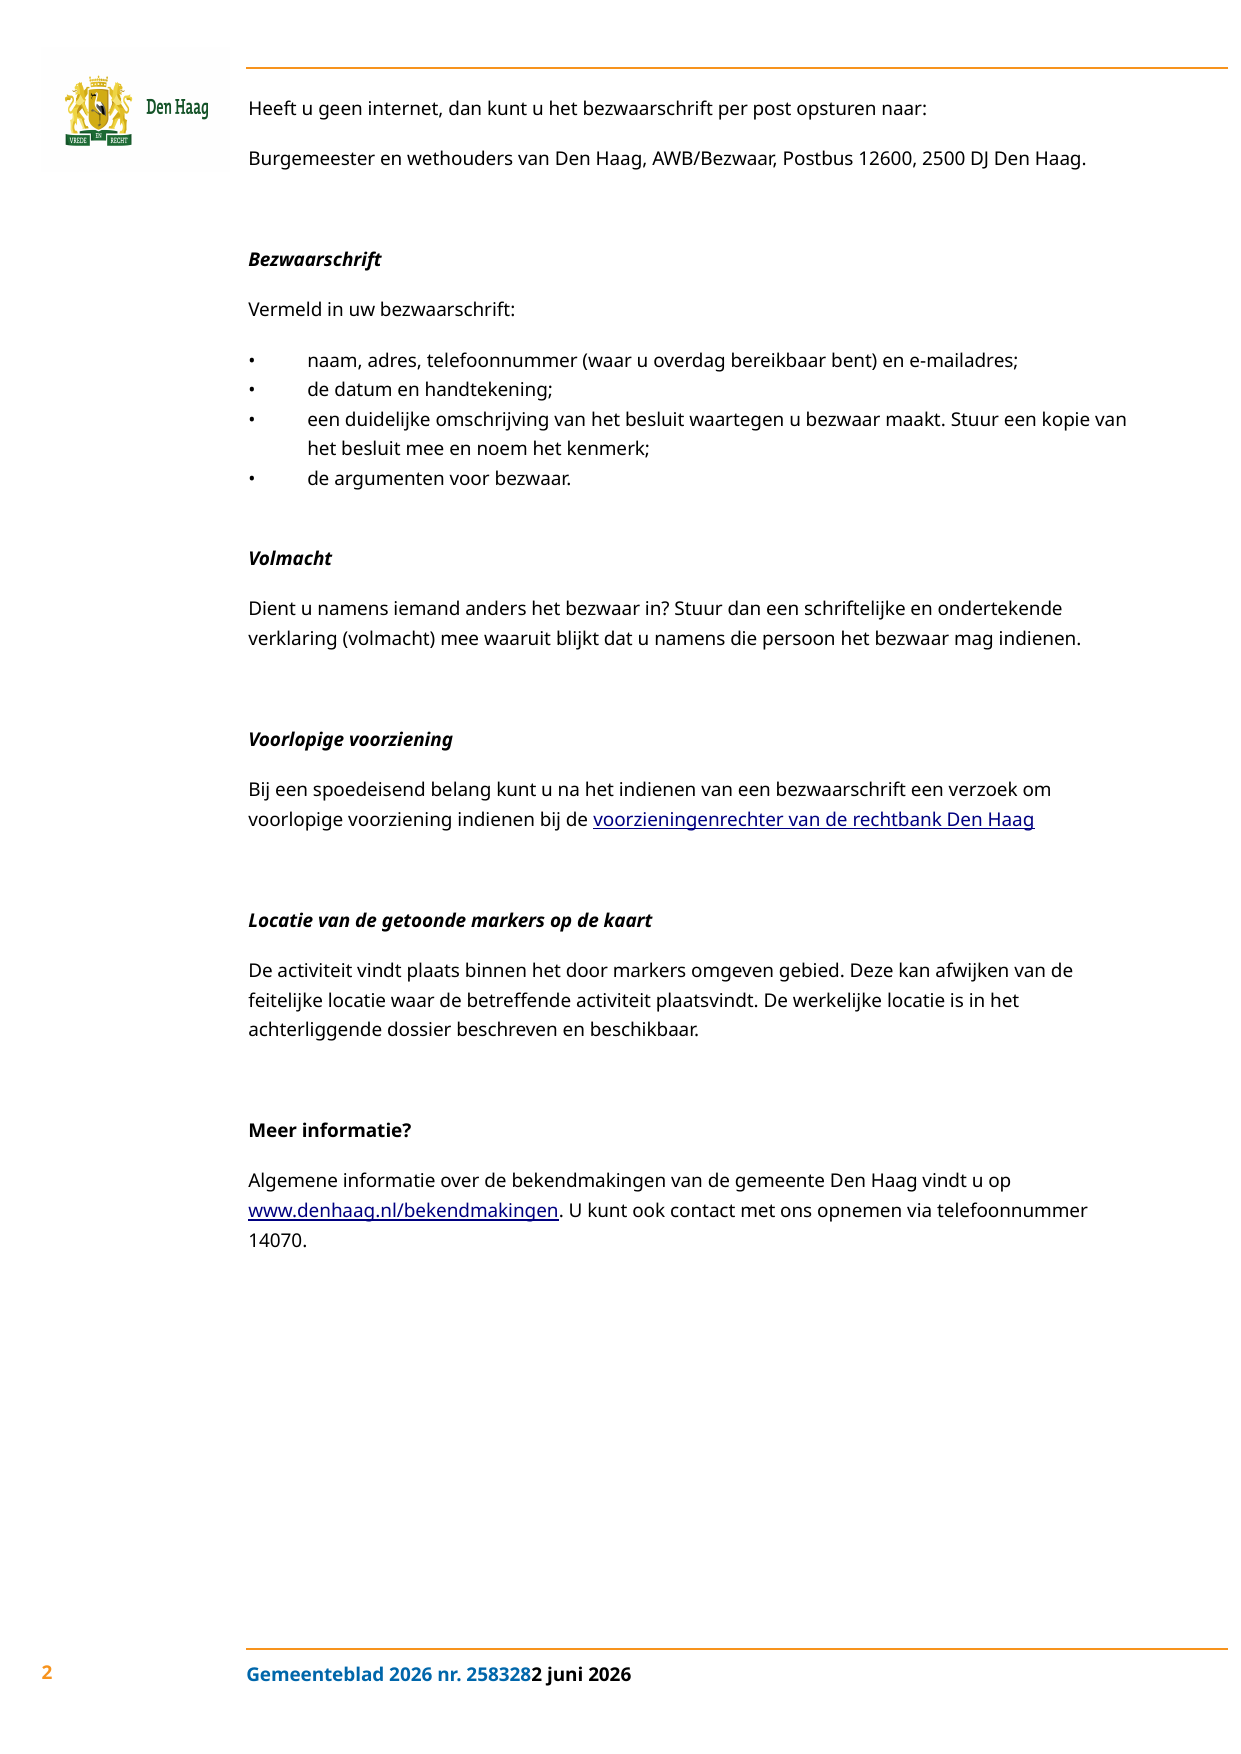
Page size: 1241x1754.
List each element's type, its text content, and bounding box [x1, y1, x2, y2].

text Bij een spoedeisend belang kunt u na het indienen van een bezwaarschrift een verzoek om voorlopige voorziening indienen bij de voorzieningenrechter van de rechtbank Den Haag [248, 776, 1152, 832]
text Voorlopige voorziening [248, 726, 1152, 752]
list de argumenten voor bezwaar. [248, 465, 1152, 491]
text Heeft u geen internet, dan kunt u het bezwaarschrift per post opsturen naar: [248, 95, 1152, 121]
text Burgemeester en wethouders van Den Haag, AWB/Bezwaar, Postbus 12600, 2500 DJ Den Haag. [248, 145, 1152, 171]
list een duidelijke omschrijving van het besluit waartegen u bezwaar maakt. Stuur een kopie van het besluit mee en noem het kenmerk; [248, 406, 1152, 461]
list de datum en handtekening; [248, 376, 1152, 402]
list naam, adres, telefoonnummer (waar u overdag bereikbaar bent) en e-mailadres; [248, 347, 1152, 373]
text Meer informatie? [248, 1117, 1152, 1143]
text Algemene informatie over de bekendmakingen van de gemeente Den Haag vindt u op www.denhaag.nl/bekendmakingen. U kunt ook contact met ons opnemen via telefoonnummer 14070. [248, 1168, 1152, 1253]
text Volmacht [248, 545, 1152, 571]
text Vermeld in uw bezwaarschrift: [248, 296, 1152, 322]
text De activiteit vindt plaats binnen het door markers omgeven gebied. Deze kan afwijken van de feitelijke locatie waar de betreffende activiteit plaatsvindt. De werkelijke locatie is in het achterliggende dossier beschreven en beschikbaar. [248, 957, 1152, 1042]
text Bezwaarschrift [248, 246, 1152, 272]
text Locatie van de getoonde markers op de kaart [248, 907, 1152, 933]
picture [41, 47, 231, 172]
text Dient u namens iemand anders het bezwaar in? Stuur dan een schriftelijke en ondertekende verklaring (volmacht) mee waaruit blijkt dat u namens die persoon het bezwaar mag indienen. [248, 596, 1152, 651]
